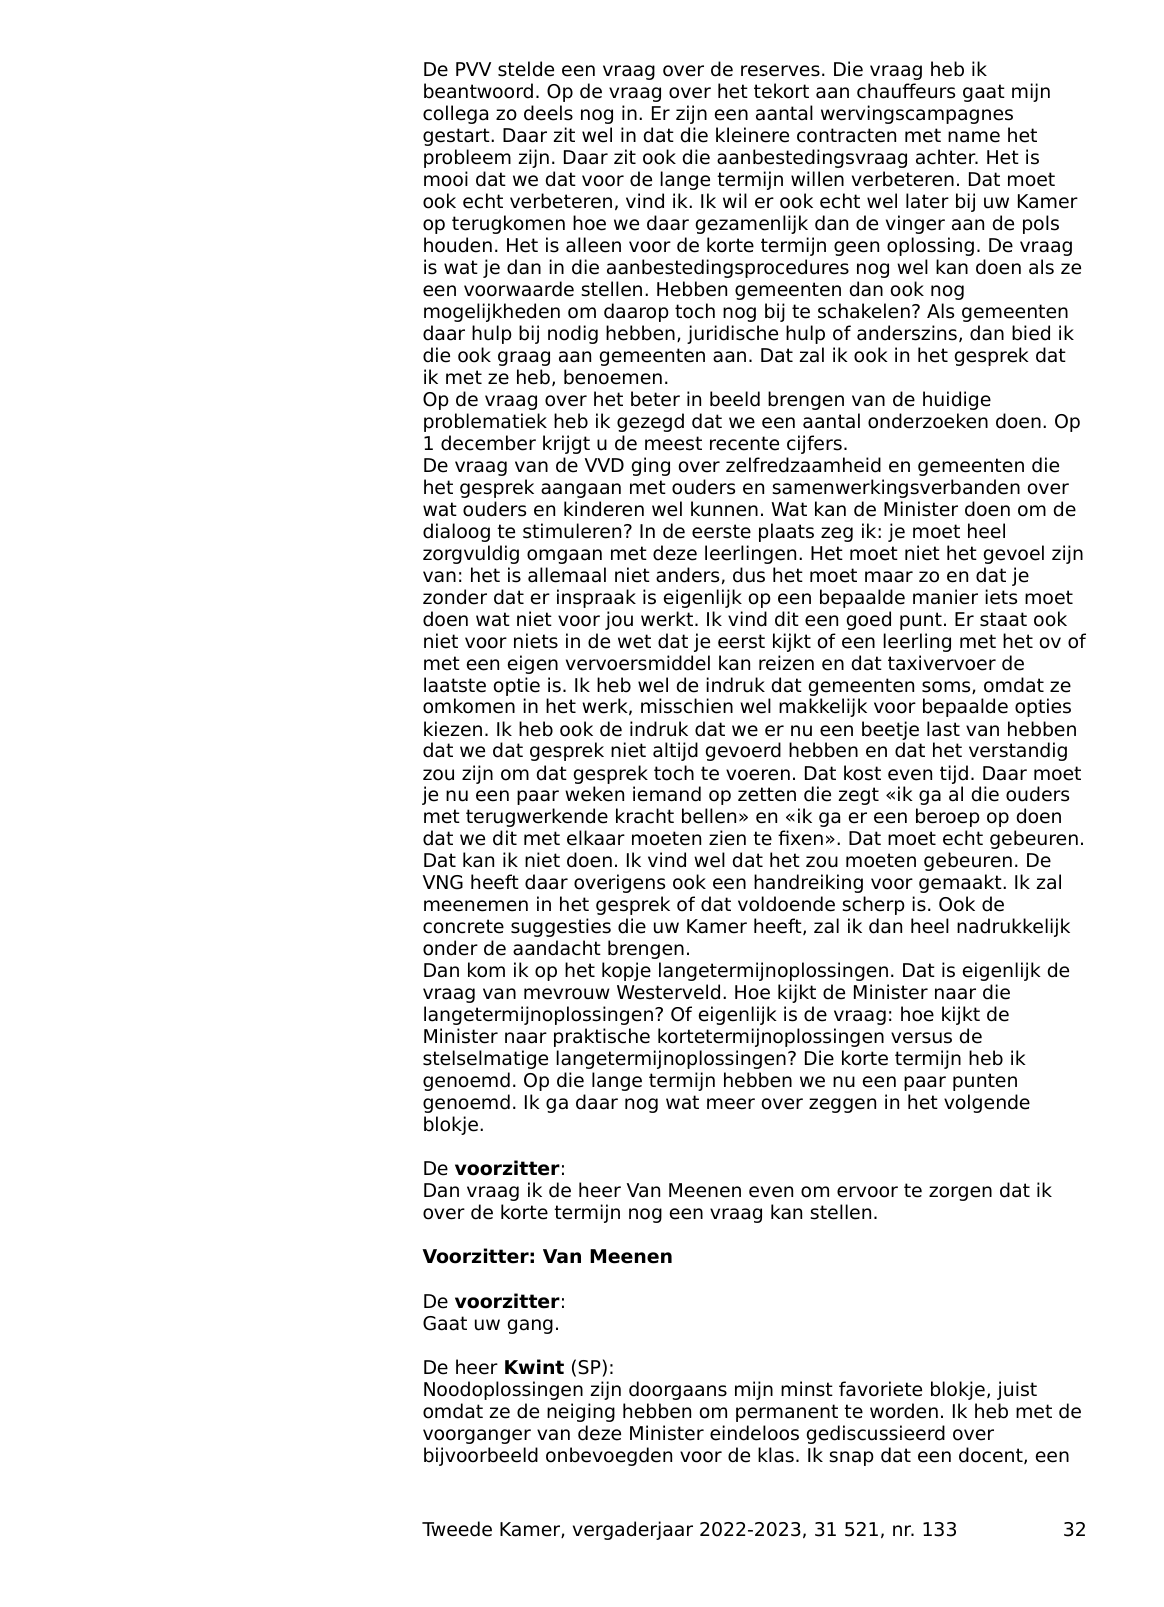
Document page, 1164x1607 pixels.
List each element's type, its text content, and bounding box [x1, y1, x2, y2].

text De PVV stelde een vraag over de reserves. Die vraag heb ik beantwoord. Op de vraag over het tekort aan chauffeurs gaat mijn collega zo deels nog in. Er zijn een aantal wervingscampagnes gestart. Daar zit wel in dat die kleinere contracten met name het probleem zijn. Daar zit ook die aanbestedingsvraag achter. Het is mooi dat we dat voor de lange termijn willen verbeteren. Dat moet ook echt verbeteren, vind ik. Ik wil er ook echt wel later bij uw Kamer op terugkomen hoe we daar gezamenlijk dan de vinger aan de pols houden. Het is alleen voor de korte termijn geen oplossing. De vraag is wat je dan in die aanbestedingsprocedures nog wel kan doen als ze een voorwaarde stellen. Hebben gemeenten dan ook nog mogelijkheden om daarop toch nog bij te schakelen? Als gemeenten daar hulp bij nodig hebben, juridische hulp of anderszins, dan bied ik die ook graag aan gemeenten aan. Dat zal ik ook in het gesprek dat ik met ze heb, benoemen. [422, 59, 1087, 389]
text Dan vraag ik de heer Van Meenen even om ervoor te zorgen dat ik over de korte termijn nog een vraag kan stellen. [422, 1180, 1087, 1224]
text De voorzitter: [422, 1291, 1087, 1312]
text Noodoplossingen zijn doorgaans mijn minst favoriete blokje, juist omdat ze de neiging hebben om permanent te worden. Ik heb met de voorganger van deze Minister eindeloos gediscussieerd over bijvoorbeeld onbevoegden voor de klas. Ik snap dat een docent, een [422, 1379, 1087, 1467]
text Dan kom ik op het kopje langetermijnoplossingen. Dat is eigenlijk de vraag van mevrouw Westerveld. Hoe kijkt de Minister naar die langetermijnoplossingen? Of eigenlijk is de vraag: hoe kijkt de Minister naar praktische kortetermijnoplossingen versus de stelselmatige langetermijnoplossingen? Die korte termijn heb ik genoemd. Op die lange termijn hebben we nu een paar punten genoemd. Ik ga daar nog wat meer over zeggen in het volgende blokje. [422, 960, 1087, 1136]
text De voorzitter: [422, 1158, 1087, 1180]
text De heer Kwint (SP): [422, 1357, 1087, 1379]
text De vraag van de VVD ging over zelfredzaamheid en gemeenten die het gesprek aangaan met ouders en samenwerkingsverbanden over wat ouders en kinderen wel kunnen. Wat kan de Minister doen om de dialoog te stimuleren? In de eerste plaats zeg ik: je moet heel zorgvuldig omgaan met deze leerlingen. Het moet niet het gevoel zijn van: het is allemaal niet anders, dus het moet maar zo en dat je zonder dat er inspraak is eigenlijk op een bepaalde manier iets moet doen wat niet voor jou werkt. Ik vind dit een goed punt. Er staat ook niet voor niets in de wet dat je eerst kijkt of een leerling met het ov of met een eigen vervoersmiddel kan reizen en dat taxivervoer de laatste optie is. Ik heb wel de indruk dat gemeenten soms, omdat ze omkomen in het werk, misschien wel makkelijk voor bepaalde opties kiezen. Ik heb ook de indruk dat we er nu een beetje last van hebben dat we dat gesprek niet altijd gevoerd hebben en dat het verstandig zou zijn om dat gesprek toch te voeren. Dat kost even tijd. Daar moet je nu een paar weken iemand op zetten die zegt «ik ga al die ouders met terugwerkende kracht bellen» en «ik ga er een beroep op doen dat we dit met elkaar moeten zien te fixen». Dat moet echt gebeuren. Dat kan ik niet doen. Ik vind wel dat het zou moeten gebeuren. De VNG heeft daar overigens ook een handreiking voor gemaakt. Ik zal meenemen in het gesprek of dat voldoende scherp is. Ook de concrete suggesties die uw Kamer heeft, zal ik dan heel nadrukkelijk onder de aandacht brengen. [422, 455, 1087, 960]
text Gaat uw gang. [422, 1312, 1087, 1334]
text Op de vraag over het beter in beeld brengen van de huidige problematiek heb ik gezegd dat we een aantal onderzoeken doen. Op 1 december krijgt u de meest recente cijfers. [422, 389, 1087, 455]
subtitle Voorzitter: Van Meenen [422, 1246, 1087, 1268]
